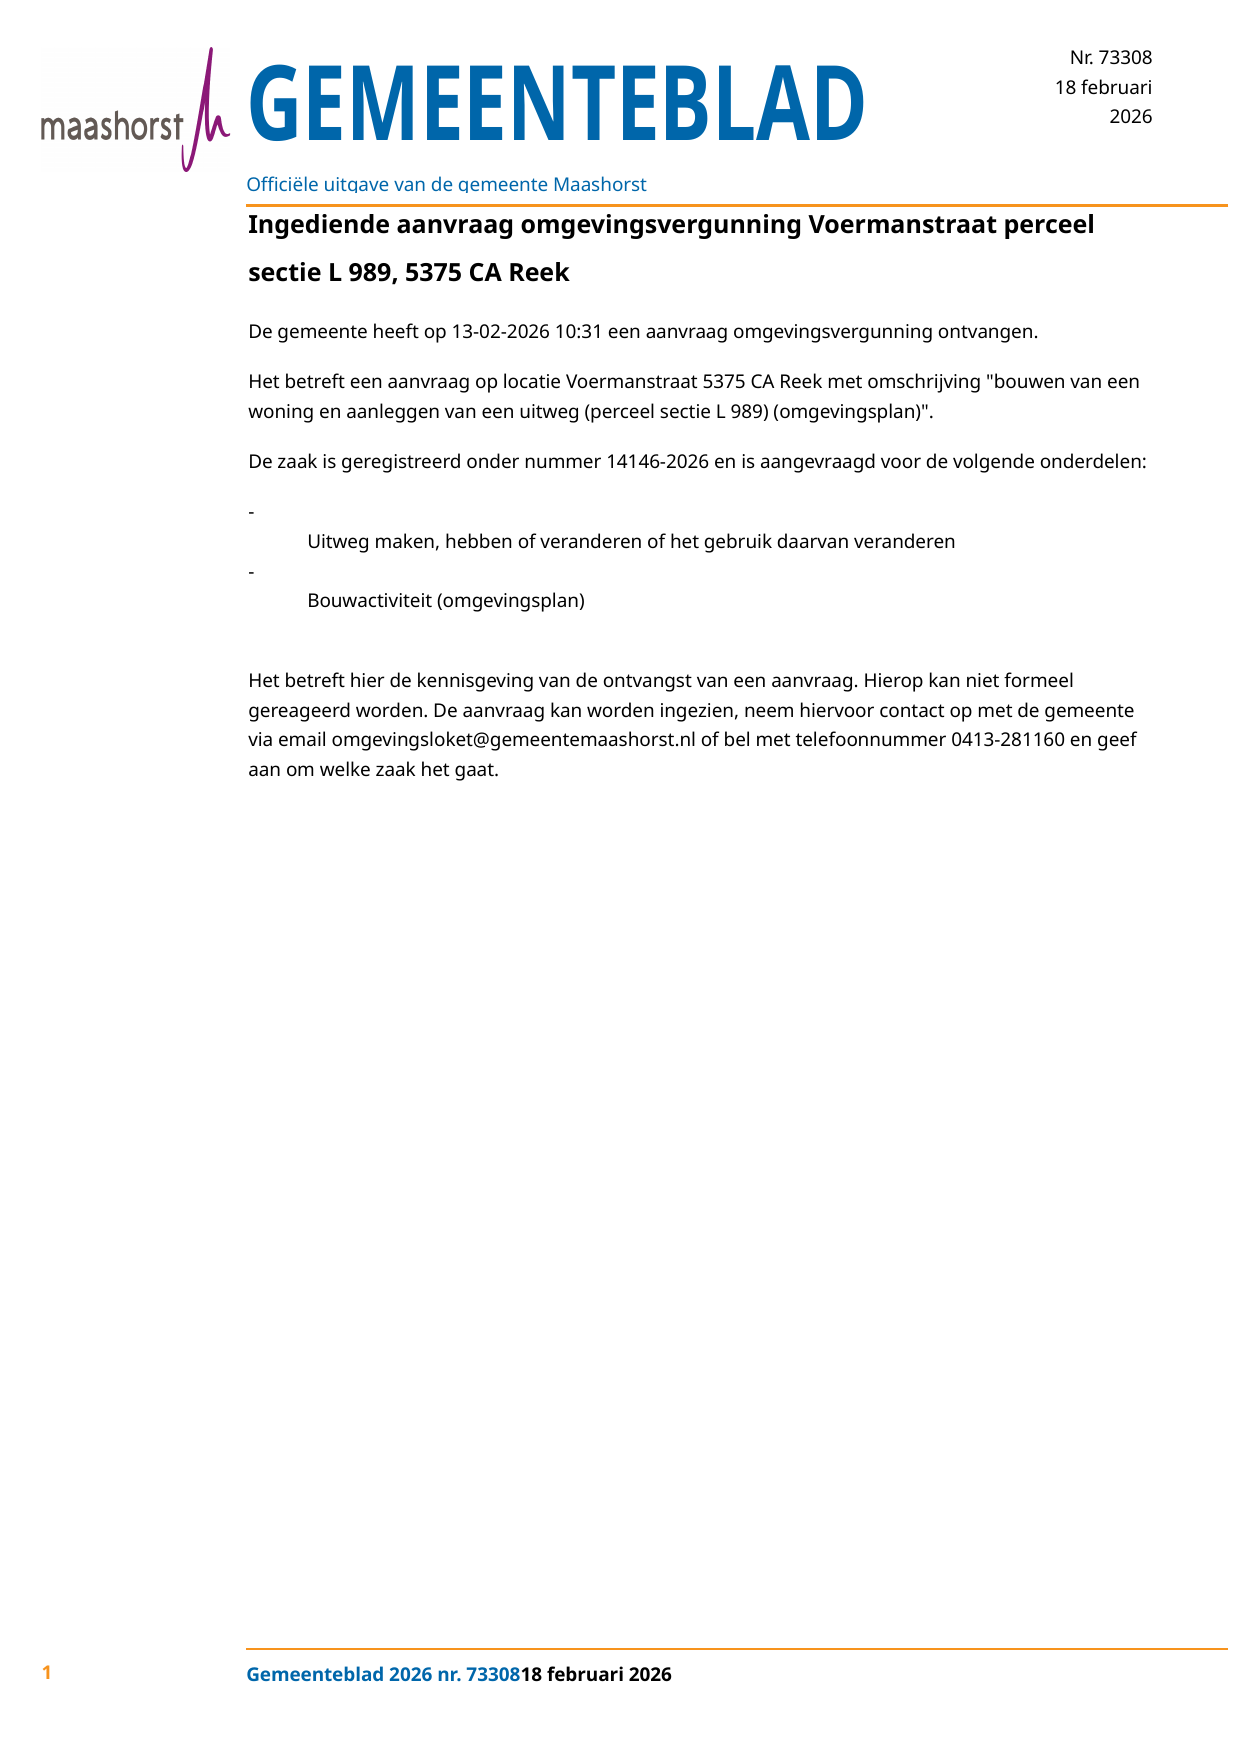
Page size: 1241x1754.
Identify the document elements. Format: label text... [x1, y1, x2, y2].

list Bouwactiviteit (omgevingsplan) [248, 587, 1152, 613]
picture [41, 47, 231, 172]
list Uitweg maken, hebben of veranderen of het gebruik daarvan veranderen [248, 528, 1152, 554]
text Het betreft een aanvraag op locatie Voermanstraat 5375 CA Reek met omschrijving "bouwen van een woning en aanleggen van een uitweg (perceel sectie L 989) (omgevingsplan)". [248, 368, 1152, 424]
text De gemeente heeft op 13-02-2026 10:31 een aanvraag omgevingsvergunning ontvangen. [248, 318, 1152, 344]
text De zaak is geregistreerd onder nummer 14146-2026 en is aangevraagd voor de volgende onderdelen: [248, 448, 1152, 474]
text Ingediende aanvraag omgevingsvergunning Voermanstraat perceel sectie L 989, 5375 CA Reek [248, 207, 1152, 288]
text Het betreft hier de kennisgeving van de ontvangst van een aanvraag. Hierop kan niet formeel gereageerd worden. De aanvraag kan worden ingezien, neem hiervoor contact op met de gemeente via email omgevingsloket@gemeentemaashorst.nl of bel met telefoonnummer 0413-281160 en geef aan om welke zaak het gaat. [248, 667, 1152, 782]
